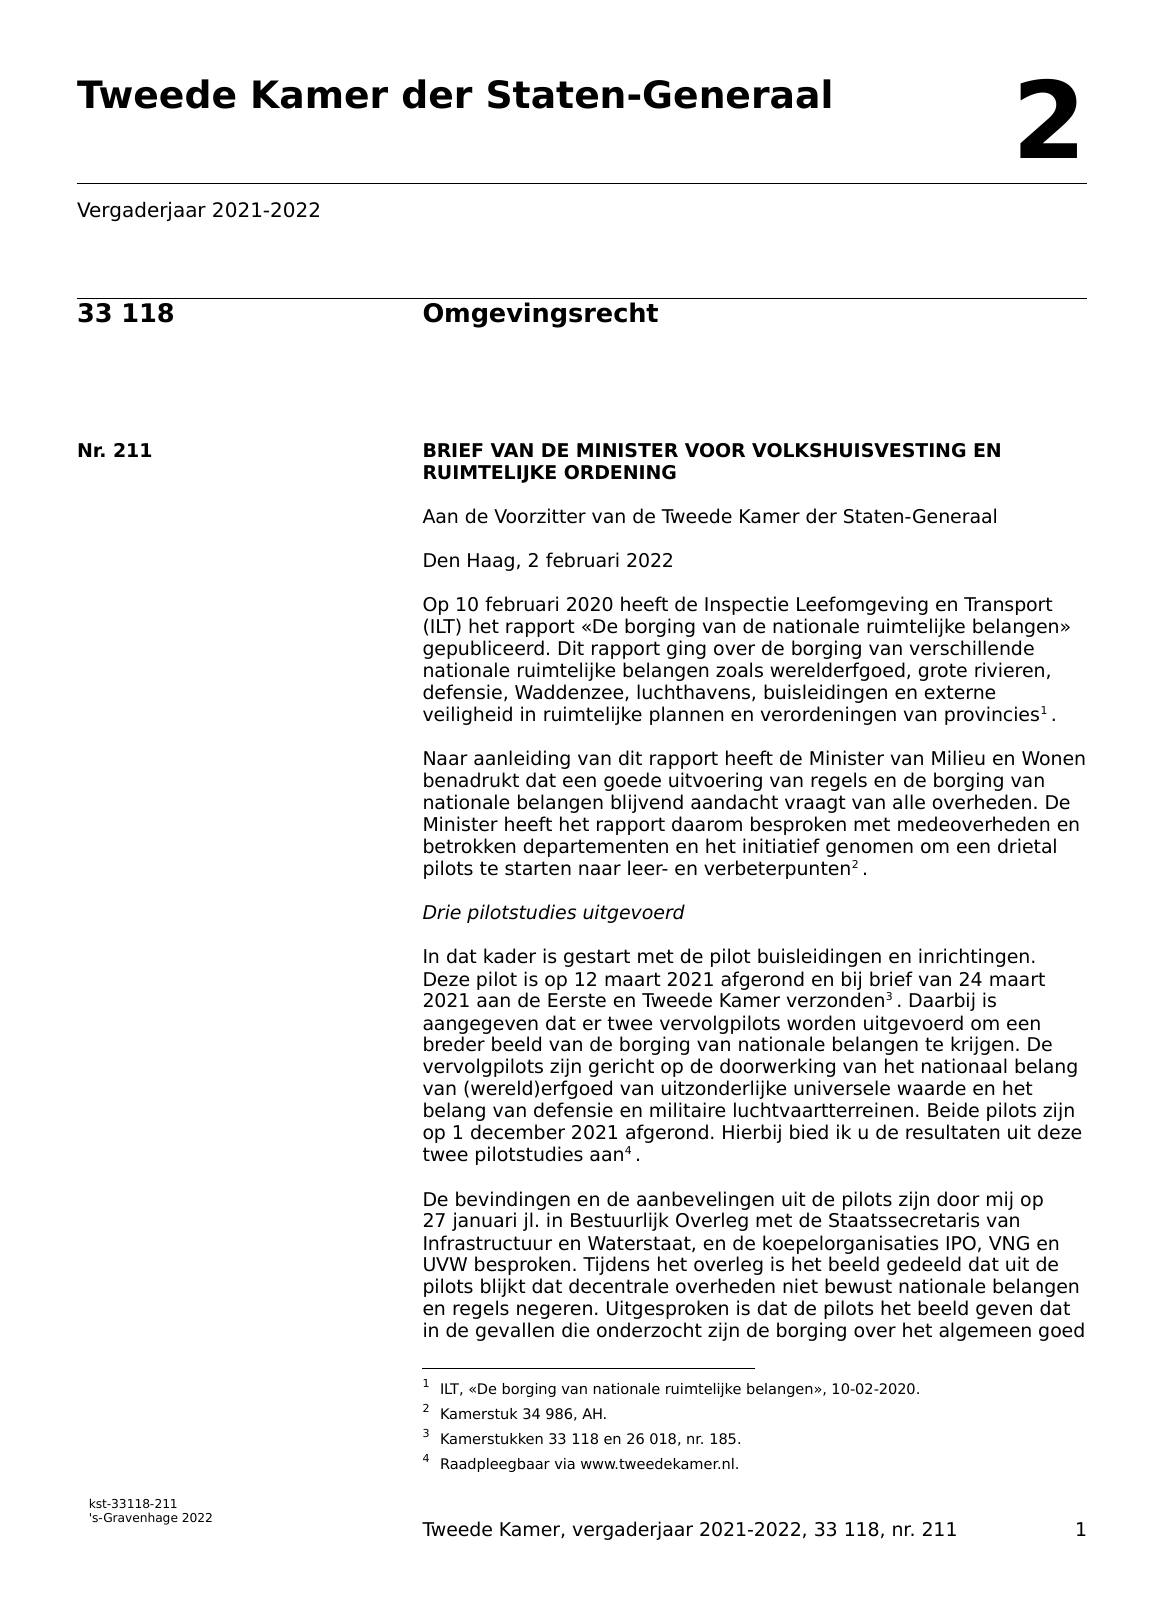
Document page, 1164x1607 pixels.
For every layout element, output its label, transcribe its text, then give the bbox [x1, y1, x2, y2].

text Kamerstukken 33 118 en 26 018, nr. 185. [422, 1427, 1087, 1449]
subtitle Drie pilotstudies uitgevoerd [422, 902, 1087, 924]
subtitle 33 118 Omgevingsrecht [77, 299, 1087, 329]
table_cell Vergaderjaar 2021-2022 [77, 184, 1087, 298]
text Raadpleegbaar via www.tweedekamer.nl. [422, 1452, 1087, 1474]
text Den Haag, 2 februari 2022 [422, 550, 1087, 572]
text 's-Gravenhage 2022 [88, 1511, 323, 1525]
text Kamerstuk 34 986, AH. [422, 1402, 1087, 1424]
text ILT, «De borging van nationale ruimtelijke belangen», 10-02-2020. [422, 1377, 1087, 1399]
table_header 2 [886, 59, 1087, 183]
text kst-33118-211 [88, 1497, 323, 1511]
subtitle Nr. 211 BRIEF VAN DE MINISTER VOOR VOLKSHUISVESTING EN RUIMTELIJKE ORDENING [77, 440, 1087, 484]
text De bevindingen en de aanbevelingen uit de pilots zijn door mij op 27 januari jl. in Bestuurlijk Overleg met de Staatssecretaris van Infrastructuur en Waterstaat, en de koepelorganisaties IPO, VNG en UVW besproken. Tijdens het overleg is het beeld gedeeld dat uit de pilots blijkt dat decentrale overheden niet bewust nationale belangen en regels negeren. Uitgesproken is dat de pilots het beeld geven dat in de gevallen die onderzocht zijn de borging over het algemeen goed [422, 1188, 1087, 1342]
text Op 10 februari 2020 heeft de Inspectie Leefomgeving en Transport (ILT) het rapport «De borging van de nationale ruimtelijke belangen» gepubliceerd. Dit rapport ging over de borging van verschillende nationale ruimtelijke belangen zoals werelderfgoed, grote rivieren, defensie, Waddenzee, luchthavens, buisleidingen en externe veiligheid in ruimtelijke plannen en verordeningen van provincies. [422, 594, 1087, 726]
table_header Tweede Kamer der Staten-Generaal [77, 59, 886, 183]
text In dat kader is gestart met de pilot buisleidingen en inrichtingen. Deze pilot is op 12 maart 2021 afgerond en bij brief van 24 maart 2021 aan de Eerste en Tweede Kamer verzonden. Daarbij is aangegeven dat er twee vervolgpilots worden uitgevoerd om een breder beeld van de borging van nationale belangen te krijgen. De vervolgpilots zijn gericht op de doorwerking van het nationaal belang van (wereld)erfgoed van uitzonderlijke universele waarde en het belang van defensie en militaire luchtvaartterreinen. Beide pilots zijn op 1 december 2021 afgerond. Hierbij bied ik u de resultaten uit deze twee pilotstudies aan. [422, 946, 1087, 1166]
text Aan de Voorzitter van de Tweede Kamer der Staten-Generaal [422, 506, 1087, 528]
text Naar aanleiding van dit rapport heeft de Minister van Milieu en Wonen benadrukt dat een goede uitvoering van regels en de borging van nationale belangen blijvend aandacht vraagt van alle overheden. De Minister heeft het rapport daarom besproken met medeoverheden en betrokken departementen en het initiatief genomen om een drietal pilots te starten naar leer- en verbeterpunten. [422, 748, 1087, 880]
